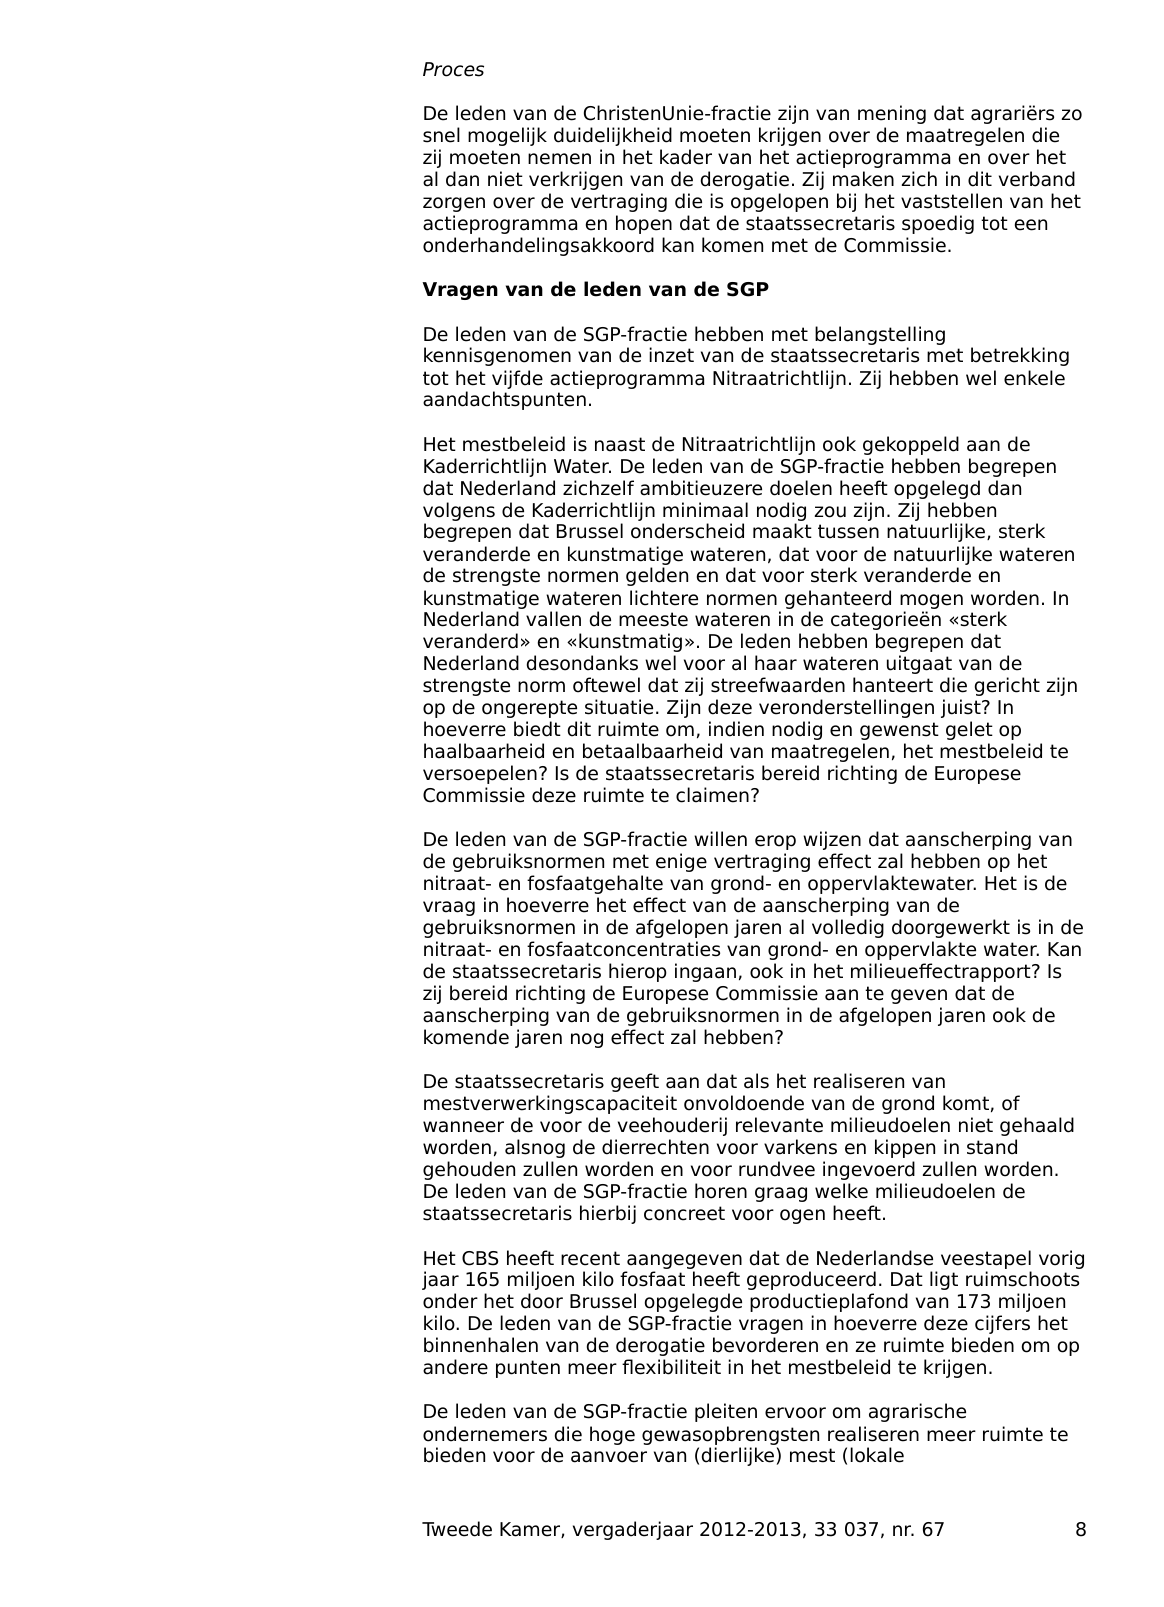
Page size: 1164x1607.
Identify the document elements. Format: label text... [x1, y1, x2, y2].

text Het mestbeleid is naast de Nitraatrichtlijn ook gekoppeld aan de Kaderrichtlijn Water. De leden van de SGP-fractie hebben begrepen dat Nederland zichzelf ambitieuzere doelen heeft opgelegd dan volgens de Kaderrichtlijn minimaal nodig zou zijn. Zij hebben begrepen dat Brussel onderscheid maakt tussen natuurlijke, sterk veranderde en kunstmatige wateren, dat voor de natuurlijke wateren de strengste normen gelden en dat voor sterk veranderde en kunstmatige wateren lichtere normen gehanteerd mogen worden. In Nederland vallen de meeste wateren in de categorieën «sterk veranderd» en «kunstmatig». De leden hebben begrepen dat Nederland desondanks wel voor al haar wateren uitgaat van de strengste norm oftewel dat zij streefwaarden hanteert die gericht zijn op de ongerepte situatie. Zijn deze veronderstellingen juist? In hoeverre biedt dit ruimte om, indien nodig en gewenst gelet op haalbaarheid en betaalbaarheid van maatregelen, het mestbeleid te versoepelen? Is de staatssecretaris bereid richting de Europese Commissie deze ruimte te claimen? [422, 433, 1087, 807]
text De leden van de SGP-fractie willen erop wijzen dat aanscherping van de gebruiksnormen met enige vertraging effect zal hebben op het nitraat- en fosfaatgehalte van grond- en oppervlaktewater. Het is de vraag in hoeverre het effect van de aanscherping van de gebruiksnormen in de afgelopen jaren al volledig doorgewerkt is in de nitraat- en fosfaatconcentraties van grond- en oppervlakte water. Kan de staatssecretaris hierop ingaan, ook in het milieueffectrapport? Is zij bereid richting de Europese Commissie aan te geven dat de aanscherping van de gebruiksnormen in de afgelopen jaren ook de komende jaren nog effect zal hebben? [422, 829, 1087, 1049]
text De staatssecretaris geeft aan dat als het realiseren van mestverwerkingscapaciteit onvoldoende van de grond komt, of wanneer de voor de veehouderij relevante milieudoelen niet gehaald worden, alsnog de dierrechten voor varkens en kippen in stand gehouden zullen worden en voor rundvee ingevoerd zullen worden. De leden van de SGP-fractie horen graag welke milieudoelen de staatssecretaris hierbij concreet voor ogen heeft. [422, 1071, 1087, 1225]
text De leden van de SGP-fractie pleiten ervoor om agrarische ondernemers die hoge gewasopbrengsten realiseren meer ruimte te bieden voor de aanvoer van (dierlijke) mest (lokale [422, 1401, 1087, 1467]
subtitle Vragen van de leden van de SGP [422, 279, 1087, 301]
text De leden van de SGP-fractie hebben met belangstelling kennisgenomen van de inzet van de staatssecretaris met betrekking tot het vijfde actieprogramma Nitraatrichtlijn. Zij hebben wel enkele aandachtspunten. [422, 323, 1087, 411]
text Het CBS heeft recent aangegeven dat de Nederlandse veestapel vorig jaar 165 miljoen kilo fosfaat heeft geproduceerd. Dat ligt ruimschoots onder het door Brussel opgelegde productieplafond van 173 miljoen kilo. De leden van de SGP-fractie vragen in hoeverre deze cijfers het binnenhalen van de derogatie bevorderen en ze ruimte bieden om op andere punten meer flexibiliteit in het mestbeleid te krijgen. [422, 1247, 1087, 1379]
text De leden van de ChristenUnie-fractie zijn van mening dat agrariërs zo snel mogelijk duidelijkheid moeten krijgen over de maatregelen die zij moeten nemen in het kader van het actieprogramma en over het al dan niet verkrijgen van de derogatie. Zij maken zich in dit verband zorgen over de vertraging die is opgelopen bij het vaststellen van het actieprogramma en hopen dat de staatssecretaris spoedig tot een onderhandelingsakkoord kan komen met de Commissie. [422, 103, 1087, 257]
subtitle Proces [422, 59, 1087, 81]
